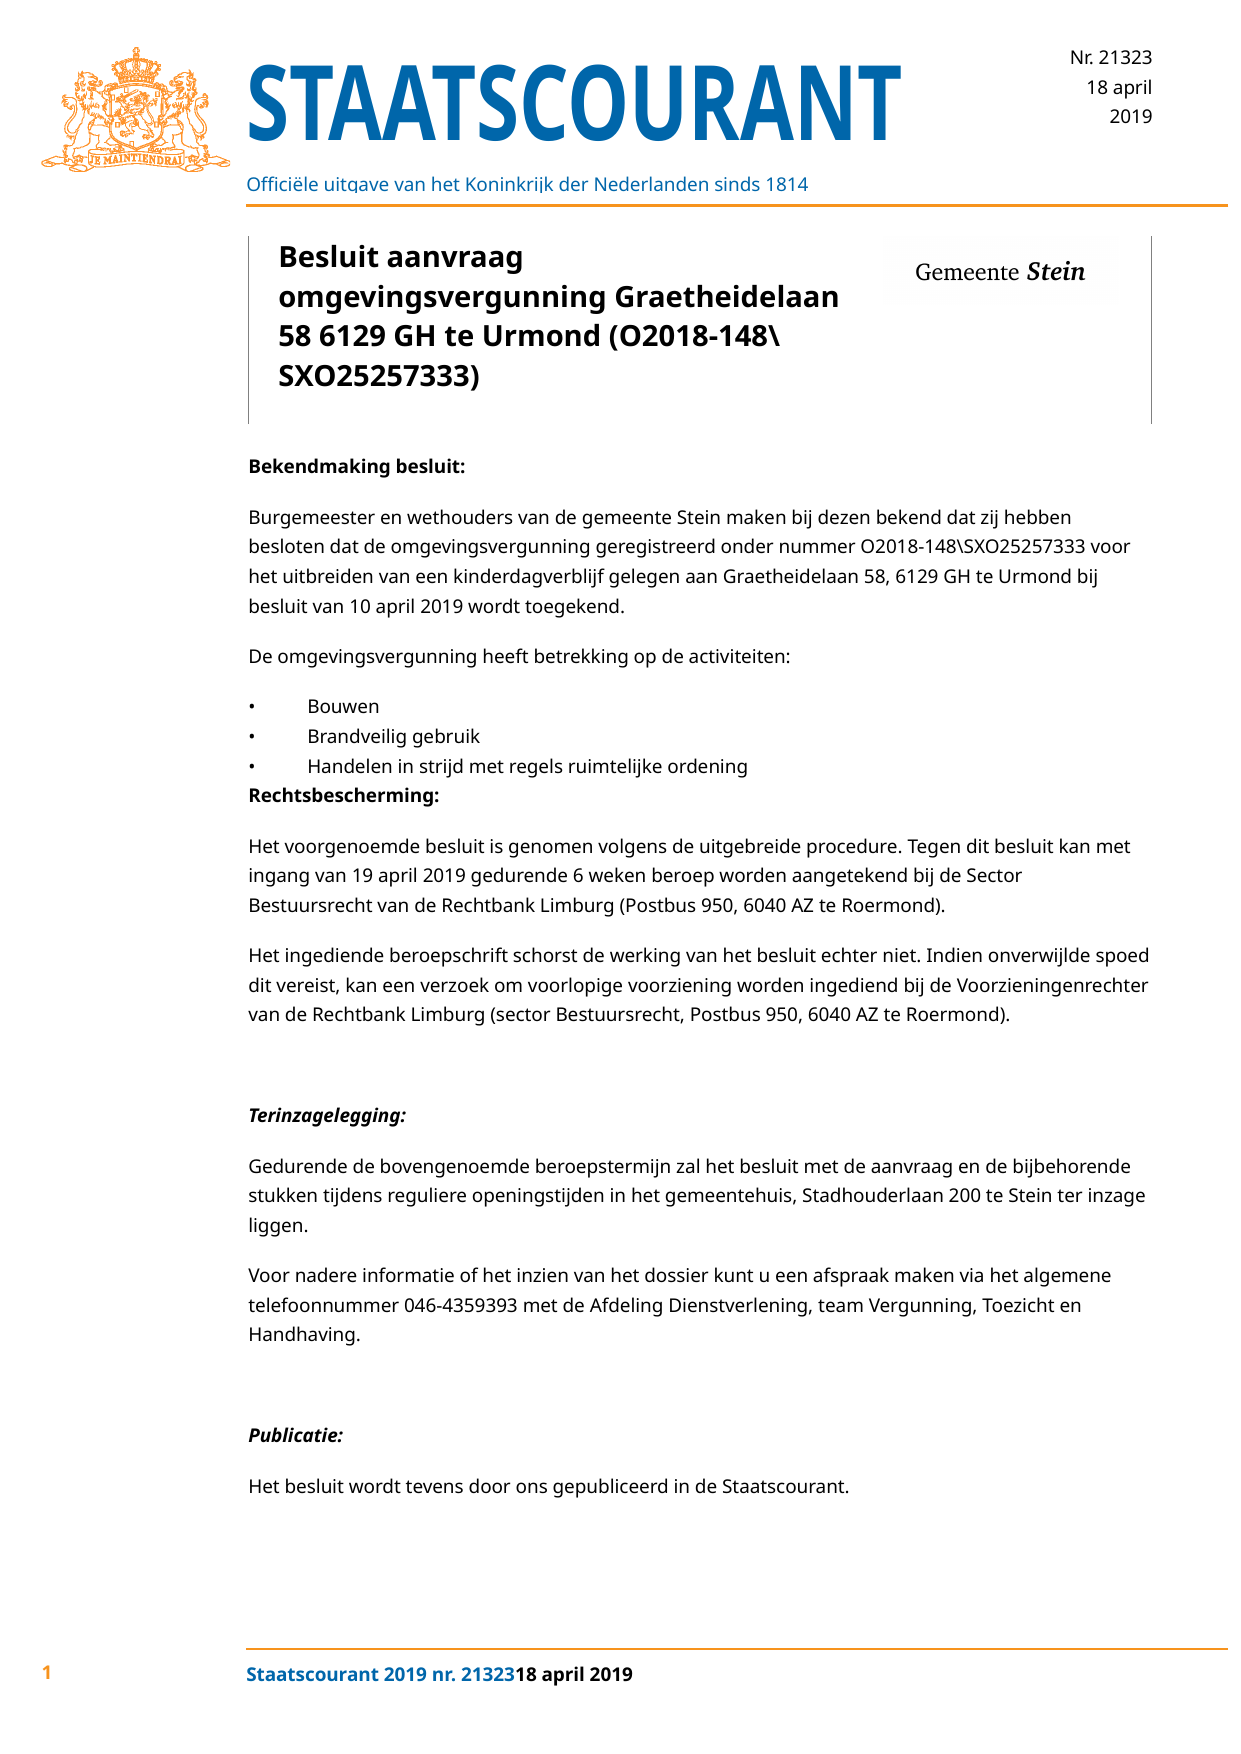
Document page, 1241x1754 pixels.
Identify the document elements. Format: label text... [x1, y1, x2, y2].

table_header Besluit aanvraag omgevingsvergunning Graetheidelaan 58 6129 GH te Urmond (O2018-148\SXO25257333) [249, 236, 850, 424]
picture [41, 47, 231, 172]
list Bouwen [248, 694, 1152, 719]
text Het voorgenoemde besluit is genomen volgens de uitgebreide procedure. Tegen dit besluit kan met ingang van 19 april 2019 gedurende 6 weken beroep worden aangetekend bij de Sector Bestuursrecht van de Rechtbank Limburg (Postbus 950, 6040 AZ te Roermond). [248, 833, 1152, 918]
list Handelen in strijd met regels ruimtelijke ordening [248, 753, 1152, 778]
text Bekendmaking besluit: [248, 454, 1152, 479]
text Terinzagelegging: [248, 1102, 1152, 1128]
text Voor nadere informatie of het inzien van het dossier kunt u een afspraak maken via het algemene telefoonnummer 046-4359393 met de Afdeling Dienstverlening, team Vergunning, Toezicht en Handhaving. [248, 1262, 1152, 1347]
text Publicatie: [248, 1422, 1152, 1448]
list Brandveilig gebruik [248, 723, 1152, 749]
text De omgevingsvergunning heeft betrekking op de activiteiten: [248, 643, 1152, 669]
text Gedurende de bovengenoemde beroepstermijn zal het besluit met de aanvraag en de bijbehorende stukken tijdens reguliere openingstijden in het gemeentehuis, Stadhouderlaan 200 te Stein ter inzage liggen. [248, 1153, 1152, 1238]
picture [882, 236, 1119, 305]
text Het ingediende beroepschrift schorst de werking van het besluit echter niet. Indien onverwijlde spoed dit vereist, kan een verzoek om voorlopige voorziening worden ingediend bij de Voorzieningenrechter van de Rechtbank Limburg (sector Bestuursrecht, Postbus 950, 6040 AZ te Roermond). [248, 942, 1152, 1027]
text Rechtsbescherming: [248, 782, 1152, 808]
text Het besluit wordt tevens door ons gepubliceerd in de Staatscourant. [248, 1473, 1152, 1498]
text Burgemeester en wethouders van de gemeente Stein maken bij dezen bekend dat zij hebben besloten dat de omgevingsvergunning geregistreerd onder nummer O2018-148\SXO25257333 voor het uitbreiden van een kinderdagverblijf gelegen aan Graetheidelaan 58, 6129 GH te Urmond bij besluit van 10 april 2019 wordt toegekend. [248, 504, 1152, 618]
table_header [850, 236, 1151, 424]
